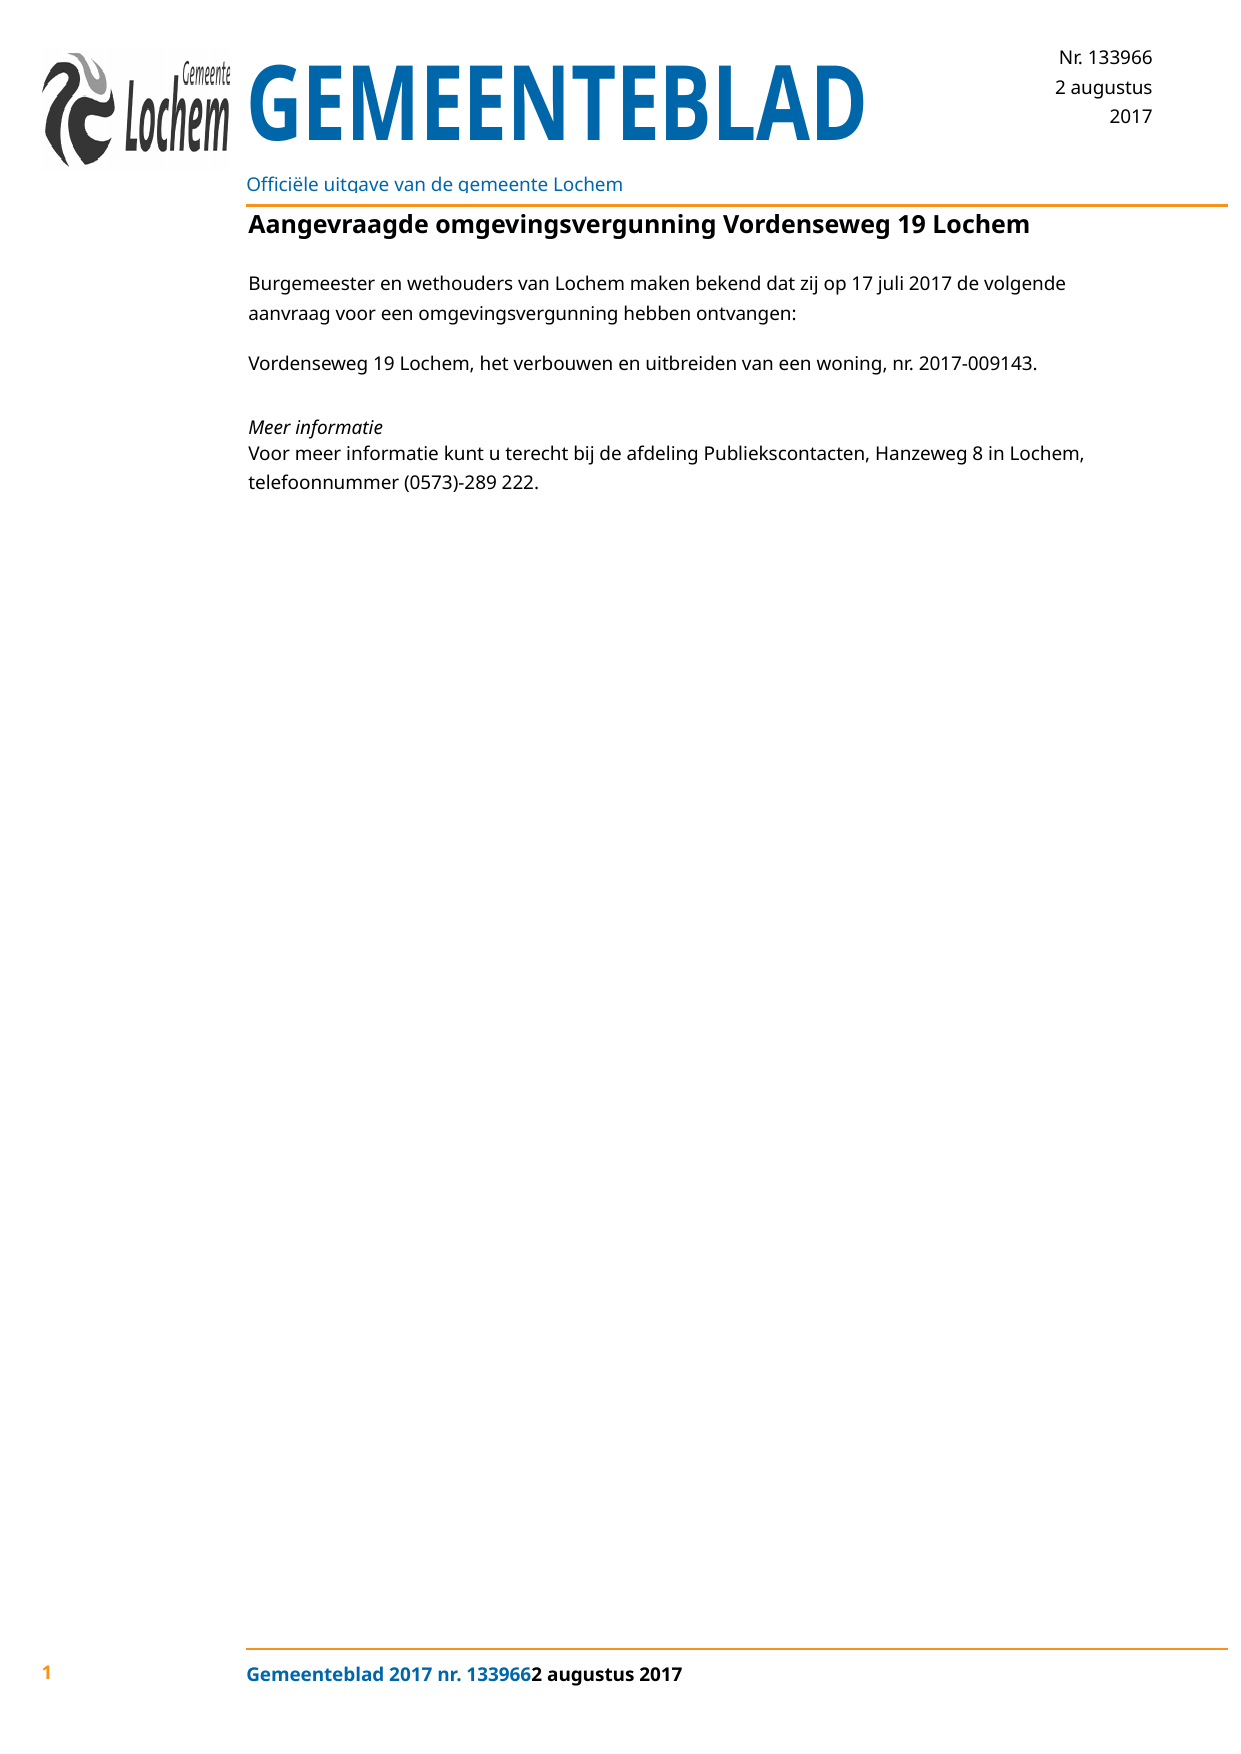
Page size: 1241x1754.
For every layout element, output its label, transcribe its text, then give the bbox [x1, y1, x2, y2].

picture [41, 47, 231, 172]
text Meer informatie [248, 414, 1152, 440]
text Voor meer informatie kunt u terecht bij de afdeling Publiekscontacten, Hanzeweg 8 in Lochem, telefoonnummer (0573)-289 222. [248, 440, 1152, 495]
text Burgemeester en wethouders van Lochem maken bekend dat zij op 17 juli 2017 de volgende aanvraag voor een omgevingsvergunning hebben ontvangen: [248, 270, 1152, 326]
text Aangevraagde omgevingsvergunning Vordenseweg 19 Lochem [248, 207, 1152, 241]
text Vordenseweg 19 Lochem, het verbouwen en uitbreiden van een woning, nr. 2017-009143. [248, 350, 1152, 376]
